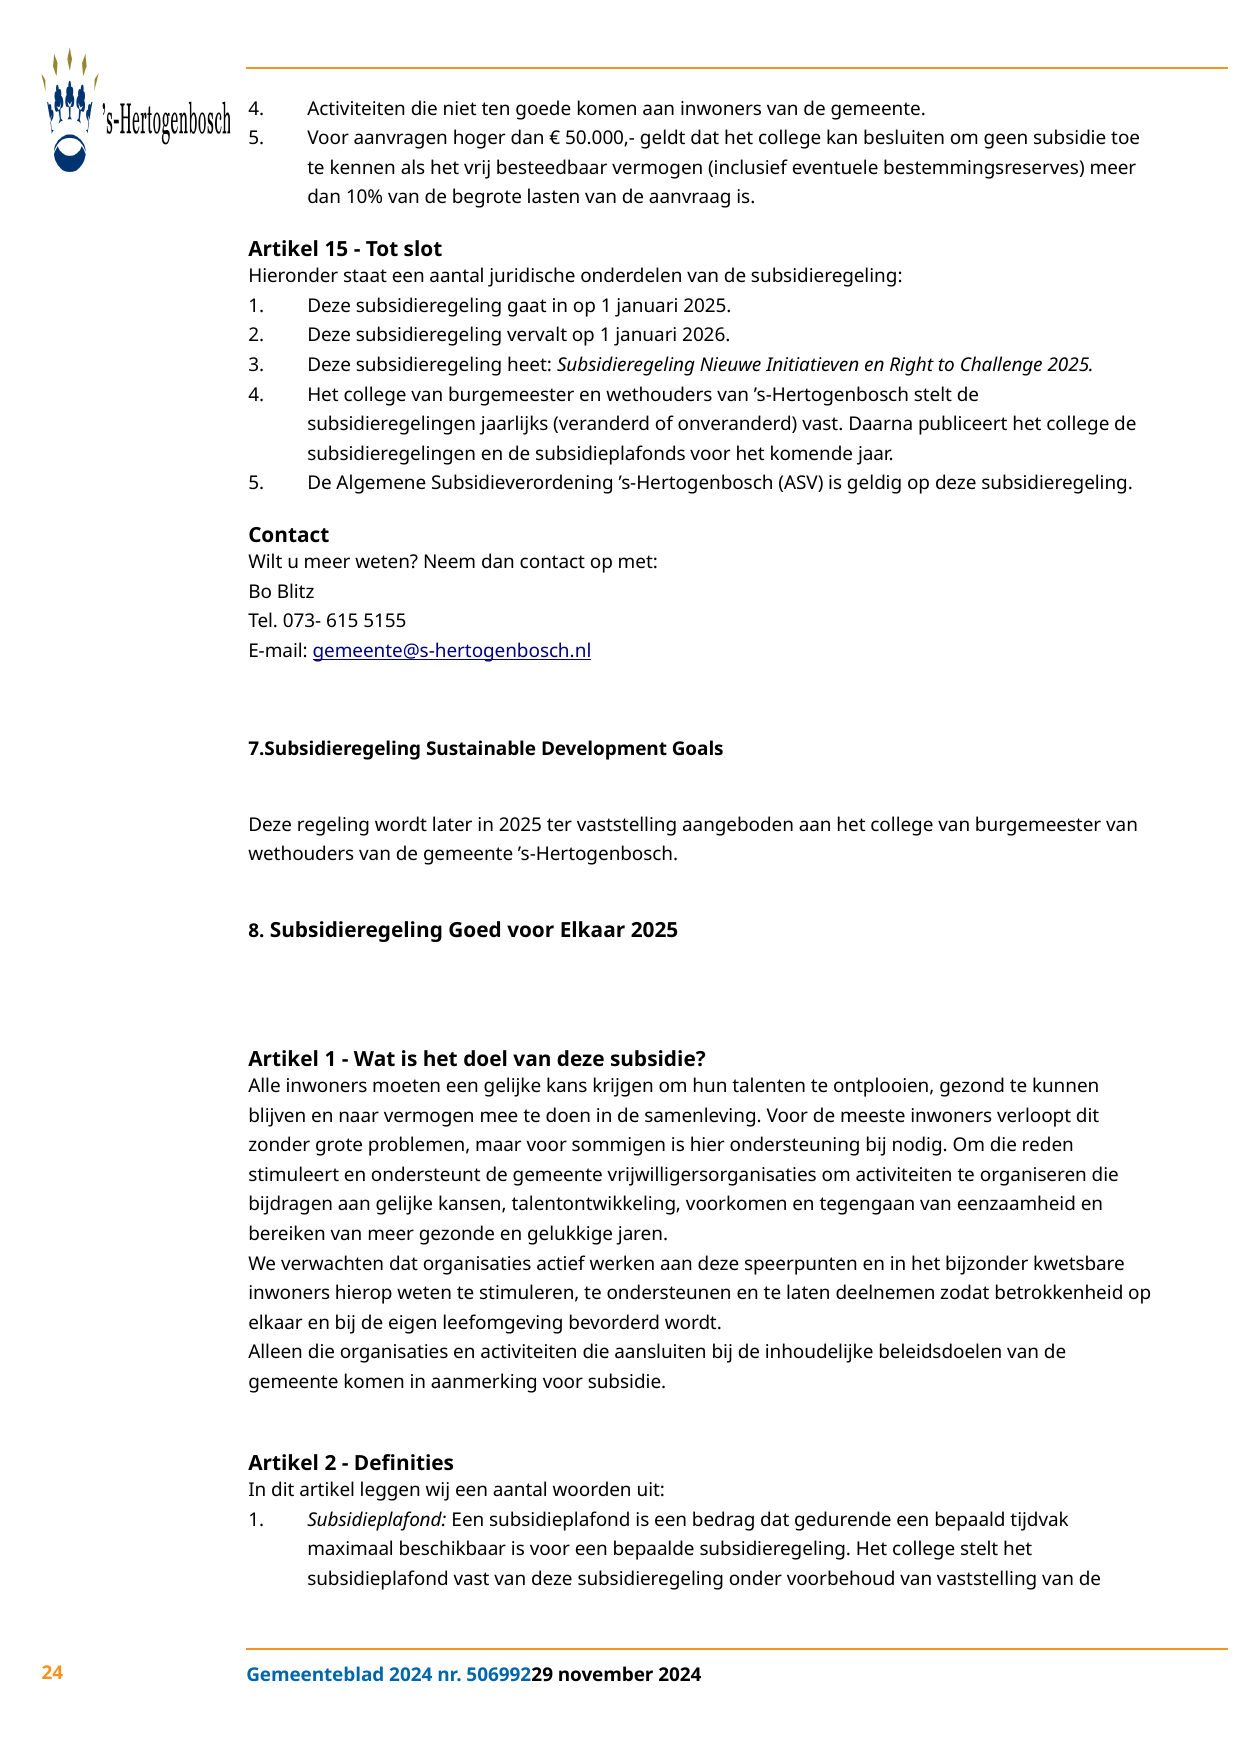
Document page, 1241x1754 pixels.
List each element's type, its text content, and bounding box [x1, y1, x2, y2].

text Hieronder staat een aantal juridische onderdelen van de subsidieregeling: [248, 262, 1152, 288]
text Wilt u meer weten? Neem dan contact op met: [248, 548, 1152, 574]
text E-mail: gemeente@s-hertogenbosch.nl [248, 637, 1152, 663]
list Deze subsidieregeling heet: Subsidieregeling Nieuwe Initiatieven en Right to Challenge 2025. [248, 351, 1152, 377]
text Alleen die organisaties en activiteiten die aansluiten bij de inhoudelijke beleidsdoelen van de gemeente komen in aanmerking voor subsidie. [248, 1338, 1152, 1394]
text In dit artikel leggen wij een aantal woorden uit: [248, 1476, 1152, 1502]
list Activiteiten die niet ten goede komen aan inwoners van de gemeente. [248, 95, 1152, 121]
text Contact [248, 520, 1152, 548]
list Subsidieplafond: Een subsidieplafond is een bedrag dat gedurende een bepaald tijdvak maximaal beschikbaar is voor een bepaalde subsidieregeling. Het college stelt het subsidieplafond vast van deze subsidieregeling onder voorbehoud van vaststelling van de [248, 1506, 1152, 1591]
list De Algemene Subsidieverordening ’s-Hertogenbosch (ASV) is geldig op deze subsidieregeling. [248, 469, 1152, 495]
list Deze subsidieregeling vervalt op 1 januari 2026. [248, 322, 1152, 347]
text Bo Blitz [248, 578, 1152, 604]
text Deze regeling wordt later in 2025 ter vaststelling aangeboden aan het college van burgemeester van wethouders van de gemeente ’s-Hertogenbosch. [248, 811, 1152, 866]
list Het college van burgemeester en wethouders van ’s-Hertogenbosch stelt de subsidieregelingen jaarlijks (veranderd of onveranderd) vast. Daarna publiceert het college de subsidieregelingen en de subsidieplafonds voor het komende jaar. [248, 381, 1152, 466]
text We verwachten dat organisaties actief werken aan deze speerpunten en in het bijzonder kwetsbare inwoners hierop weten te stimuleren, te ondersteunen en te laten deelnemen zodat betrokkenheid op elkaar en bij de eigen leefomgeving bevorderd wordt. [248, 1250, 1152, 1334]
text Artikel 2 - Definities [248, 1448, 1152, 1476]
text Alle inwoners moeten een gelijke kans krijgen om hun talenten te ontplooien, gezond te kunnen blijven en naar vermogen mee te doen in de samenleving. Voor de meeste inwoners verloopt dit zonder grote problemen, maar voor sommigen is hier ondersteuning bij nodig. Om die reden stimuleert en ondersteunt de gemeente vrijwilligersorganisaties om activiteiten te organiseren die bijdragen aan gelijke kansen, talentontwikkeling, voorkomen en tegengaan van eenzaamheid en bereiken van meer gezonde en gelukkige jaren. [248, 1072, 1152, 1246]
text Artikel 15 - Tot slot [248, 234, 1152, 262]
list Deze subsidieregeling gaat in op 1 januari 2025. [248, 292, 1152, 318]
picture [41, 47, 231, 172]
text 8. Subsidieregeling Goed voor Elkaar 2025 [248, 916, 1152, 944]
text Tel. 073- 615 5155 [248, 607, 1152, 633]
list Voor aanvragen hoger dan € 50.000,- geldt dat het college kan besluiten om geen subsidie toe te kennen als het vrij besteedbaar vermogen (inclusief eventuele bestemmingsreserves) meer dan 10% van de begrote lasten van de aanvraag is. [248, 124, 1152, 209]
text Artikel 1 - Wat is het doel van deze subsidie? [248, 1044, 1152, 1072]
text 7.Subsidieregeling Sustainable Development Goals [248, 733, 1152, 762]
